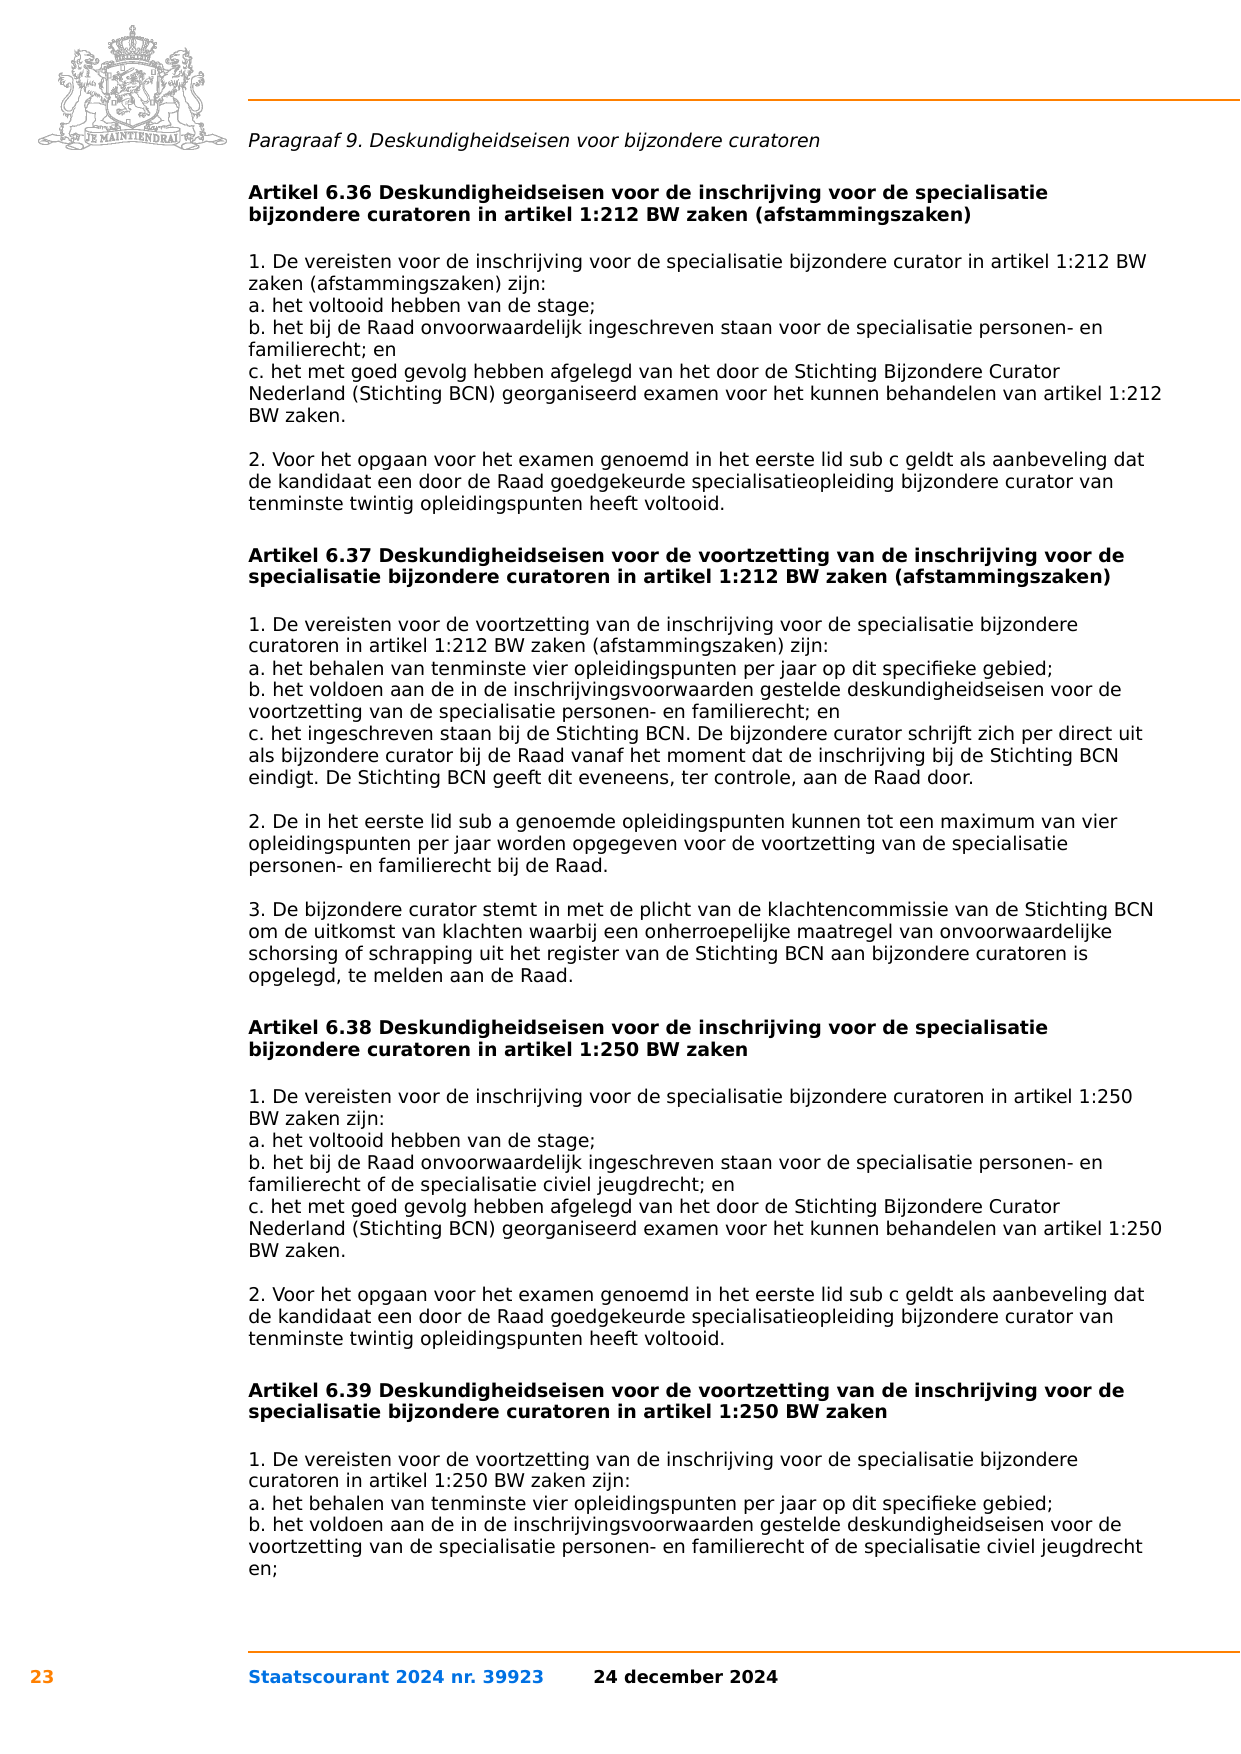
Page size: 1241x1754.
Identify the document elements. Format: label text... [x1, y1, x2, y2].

text b. het voldoen aan de in de inschrijvingsvoorwaarden gestelde deskundigheidseisen voor de voortzetting van de specialisatie personen- en familierecht; en [248, 679, 1163, 723]
text b. het voldoen aan de in de inschrijvingsvoorwaarden gestelde deskundigheidseisen voor de voortzetting van de specialisatie personen- en familierecht of de specialisatie civiel jeugdrecht en; [248, 1514, 1163, 1580]
picture [38, 25, 227, 150]
text a. het behalen van tenminste vier opleidingspunten per jaar op dit specifieke gebied; [248, 1492, 1163, 1514]
text b. het bij de Raad onvoorwaardelijk ingeschreven staan voor de specialisatie personen- en familierecht of de specialisatie civiel jeugdrecht; en [248, 1152, 1163, 1196]
text c. het met goed gevolg hebben afgelegd van het door de Stichting Bijzondere Curator Nederland (Stichting BCN) georganiseerd examen voor het kunnen behandelen van artikel 1:212 BW zaken. [248, 361, 1163, 427]
text a. het behalen van tenminste vier opleidingspunten per jaar op dit specifieke gebied; [248, 657, 1163, 679]
text 2. Voor het opgaan voor het examen genoemd in het eerste lid sub c geldt als aanbeveling dat de kandidaat een door de Raad goedgekeurde specialisatieopleiding bijzondere curator van tenminste twintig opleidingspunten heeft voltooid. [248, 448, 1163, 514]
subtitle Artikel 6.38 Deskundigheidseisen voor de inschrijving voor de specialisatie bijzondere curatoren in artikel 1:250 BW zaken [248, 1017, 1163, 1061]
text c. het met goed gevolg hebben afgelegd van het door de Stichting Bijzondere Curator Nederland (Stichting BCN) georganiseerd examen voor het kunnen behandelen van artikel 1:250 BW zaken. [248, 1196, 1163, 1262]
text a. het voltooid hebben van de stage; [248, 1130, 1163, 1152]
text 1. De vereisten voor de voortzetting van de inschrijving voor de specialisatie bijzondere curatoren in artikel 1:212 BW zaken (afstammingszaken) zijn: [248, 613, 1163, 657]
subtitle Artikel 6.36 Deskundigheidseisen voor de inschrijving voor de specialisatie bijzondere curatoren in artikel 1:212 BW zaken (afstammingszaken) [248, 182, 1163, 226]
text 1. De vereisten voor de voortzetting van de inschrijving voor de specialisatie bijzondere curatoren in artikel 1:250 BW zaken zijn: [248, 1448, 1163, 1492]
subtitle Artikel 6.37 Deskundigheidseisen voor de voortzetting van de inschrijving voor de specialisatie bijzondere curatoren in artikel 1:212 BW zaken (afstammingszaken) [248, 544, 1163, 588]
subtitle Paragraaf 9. Deskundigheidseisen voor bijzondere curatoren [248, 130, 1163, 152]
text c. het ingeschreven staan bij de Stichting BCN. De bijzondere curator schrijft zich per direct uit als bijzondere curator bij de Raad vanaf het moment dat de inschrijving bij de Stichting BCN eindigt. De Stichting BCN geeft dit eveneens, ter controle, aan de Raad door. [248, 723, 1163, 789]
text 1. De vereisten voor de inschrijving voor de specialisatie bijzondere curator in artikel 1:212 BW zaken (afstammingszaken) zijn: [248, 251, 1163, 295]
text 1. De vereisten voor de inschrijving voor de specialisatie bijzondere curatoren in artikel 1:250 BW zaken zijn: [248, 1086, 1163, 1130]
text a. het voltooid hebben van de stage; [248, 295, 1163, 317]
text b. het bij de Raad onvoorwaardelijk ingeschreven staan voor de specialisatie personen- en familierecht; en [248, 317, 1163, 361]
text 3. De bijzondere curator stemt in met de plicht van de klachtencommissie van de Stichting BCN om de uitkomst van klachten waarbij een onherroepelijke maatregel van onvoorwaardelijke schorsing of schrapping uit het register van de Stichting BCN aan bijzondere curatoren is opgelegd, te melden aan de Raad. [248, 899, 1163, 987]
text 2. Voor het opgaan voor het examen genoemd in het eerste lid sub c geldt als aanbeveling dat de kandidaat een door de Raad goedgekeurde specialisatieopleiding bijzondere curator van tenminste twintig opleidingspunten heeft voltooid. [248, 1283, 1163, 1349]
text 2. De in het eerste lid sub a genoemde opleidingspunten kunnen tot een maximum van vier opleidingspunten per jaar worden opgegeven voor de voortzetting van de specialisatie personen- en familierecht bij de Raad. [248, 811, 1163, 877]
subtitle Artikel 6.39 Deskundigheidseisen voor de voortzetting van de inschrijving voor de specialisatie bijzondere curatoren in artikel 1:250 BW zaken [248, 1379, 1163, 1423]
